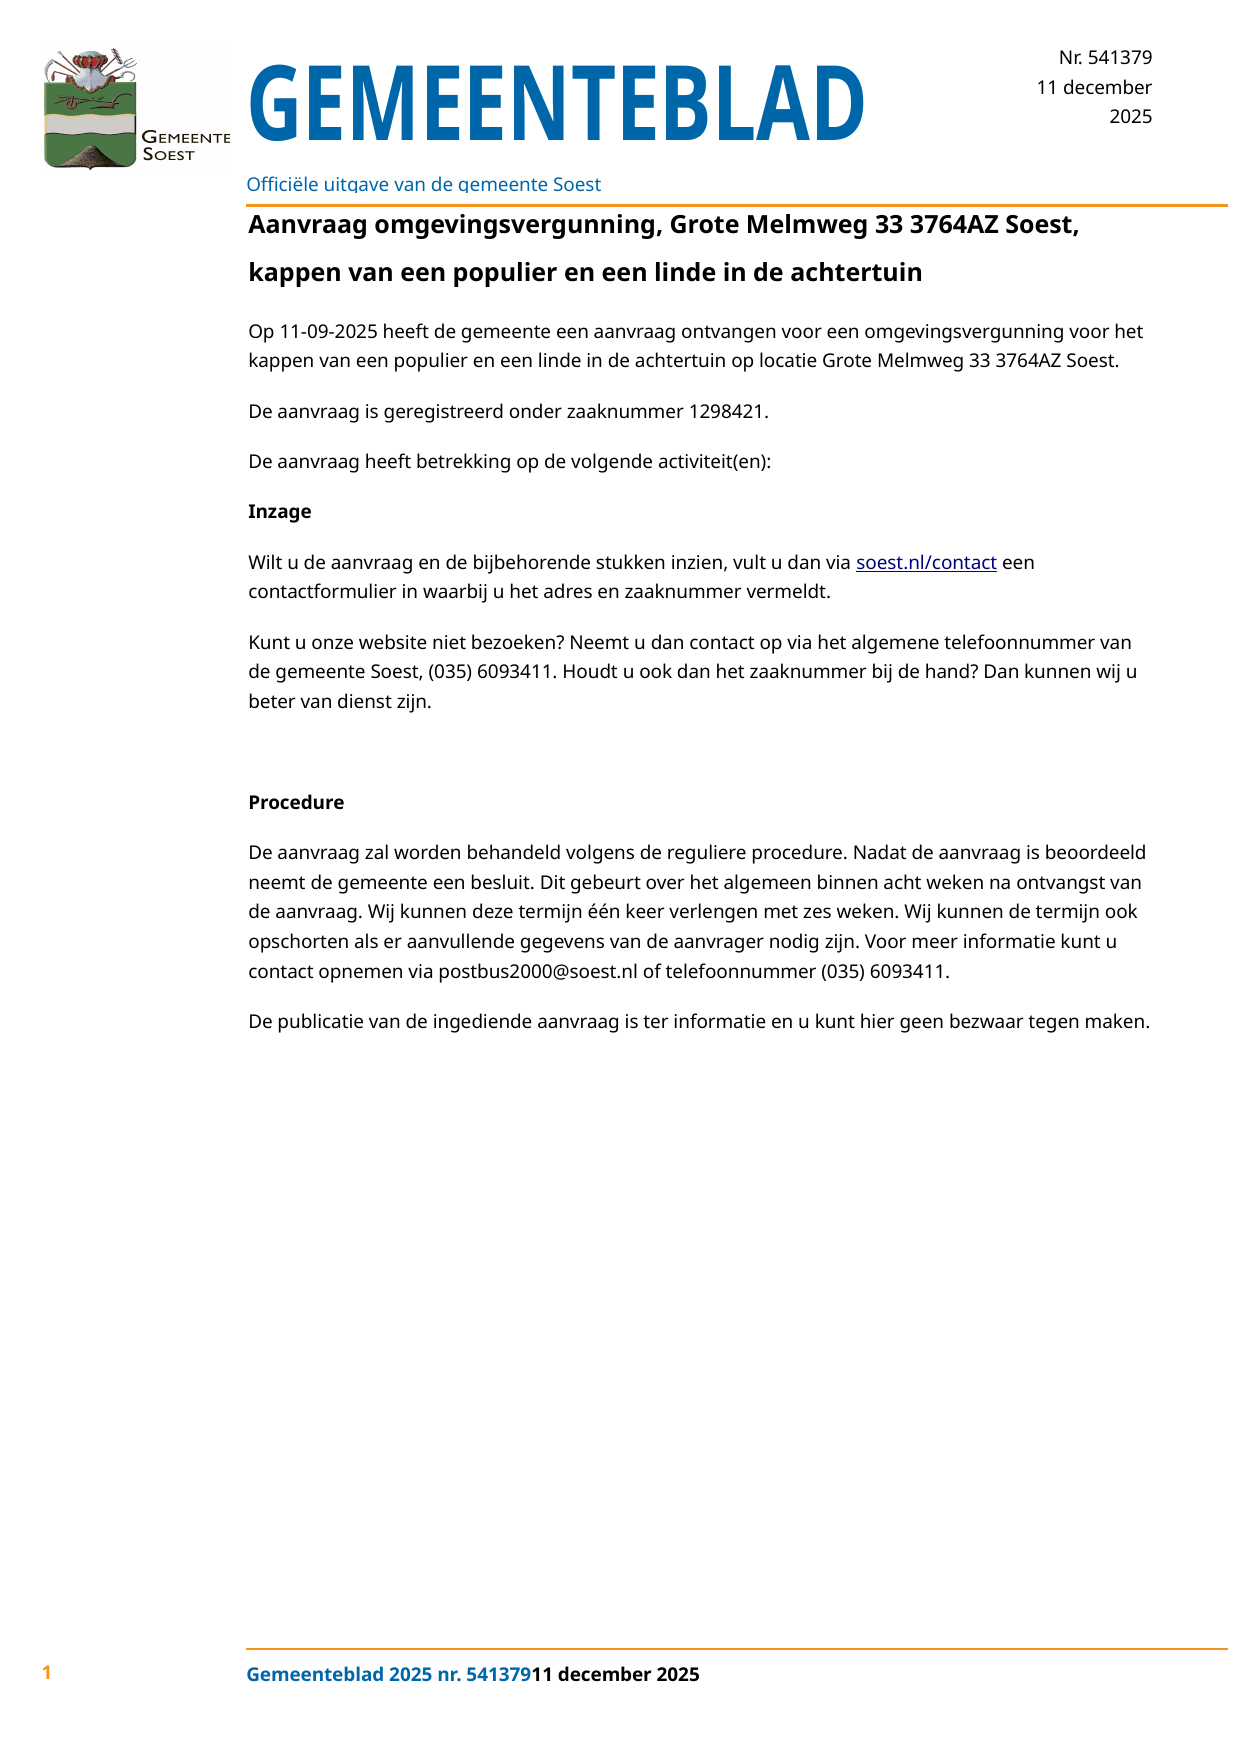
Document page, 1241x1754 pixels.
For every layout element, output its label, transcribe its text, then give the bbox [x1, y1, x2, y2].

text De publicatie van de ingediende aanvraag is ter informatie en u kunt hier geen bezwaar tegen maken. [248, 1008, 1152, 1034]
text Kunt u onze website niet bezoeken? Neemt u dan contact op via het algemene telefoonnummer van de gemeente Soest, (035) 6093411. Houdt u ook dan het zaaknummer bij de hand? Dan kunnen wij u beter van dienst zijn. [248, 629, 1152, 714]
text Inzage [248, 499, 1152, 524]
text Aanvraag omgevingsvergunning, Grote Melmweg 33 3764AZ Soest, kappen van een populier en een linde in de achtertuin [248, 207, 1152, 288]
text Wilt u de aanvraag en de bijbehorende stukken inzien, vult u dan via soest.nl/contact een contactformulier in waarbij u het adres en zaaknummer vermeldt. [248, 549, 1152, 604]
picture [41, 47, 231, 172]
text De aanvraag is geregistreerd onder zaaknummer 1298421. [248, 398, 1152, 424]
text Op 11-09-2025 heeft de gemeente een aanvraag ontvangen voor een omgevingsvergunning voor het kappen van een populier en een linde in de achtertuin op locatie Grote Melmweg 33 3764AZ Soest. [248, 318, 1152, 373]
text Procedure [248, 789, 1152, 815]
text De aanvraag heeft betrekking op de volgende activiteit(en): [248, 448, 1152, 474]
text De aanvraag zal worden behandeld volgens de reguliere procedure. Nadat de aanvraag is beoordeeld neemt de gemeente een besluit. Dit gebeurt over het algemeen binnen acht weken na ontvangst van de aanvraag. Wij kunnen deze termijn één keer verlengen met zes weken. Wij kunnen de termijn ook opschorten als er aanvullende gegevens van de aanvrager nodig zijn. Voor meer informatie kunt u contact opnemen via postbus2000@soest.nl of telefoonnummer (035) 6093411. [248, 839, 1152, 984]
